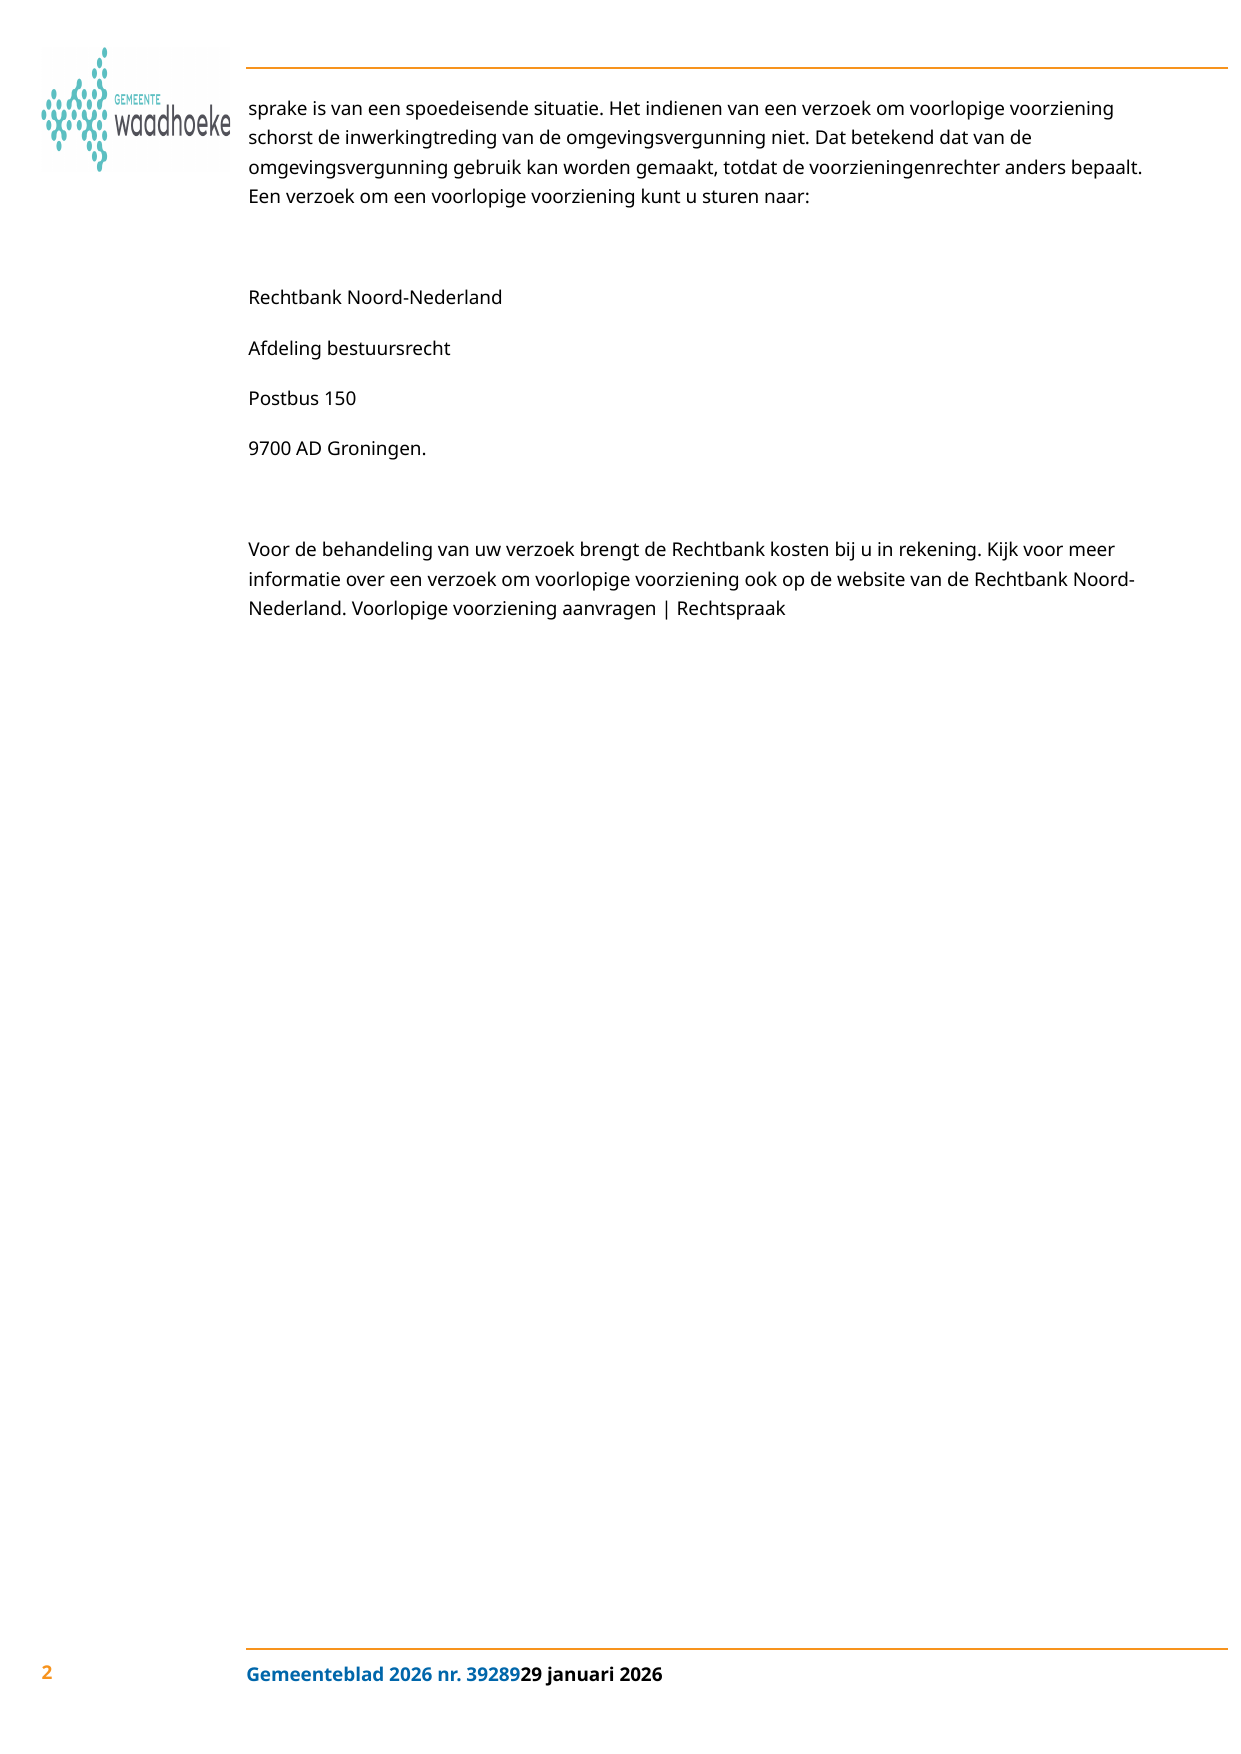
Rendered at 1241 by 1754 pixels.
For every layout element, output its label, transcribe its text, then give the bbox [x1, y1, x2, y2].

picture [41, 47, 231, 172]
text Rechtbank Noord-Nederland [248, 284, 1152, 310]
text Postbus 150 [248, 385, 1152, 411]
text 9700 AD Groningen. [248, 436, 1152, 461]
text Voor de behandeling van uw verzoek brengt de Rechtbank kosten bij u in rekening. Kijk voor meer informatie over een verzoek om voorlopige voorziening ook op de website van de Rechtbank Noord-Nederland. Voorlopige voorziening aanvragen | Rechtspraak [248, 536, 1152, 621]
text Afdeling bestuursrecht [248, 335, 1152, 361]
text sprake is van een spoedeisende situatie. Het indienen van een verzoek om voorlopige voorziening schorst de inwerkingtreding van de omgevingsvergunning niet. Dat betekend dat van de omgevingsvergunning gebruik kan worden gemaakt, totdat de voorzieningenrechter anders bepaalt. Een verzoek om een voorlopige voorziening kunt u sturen naar: [248, 95, 1152, 209]
